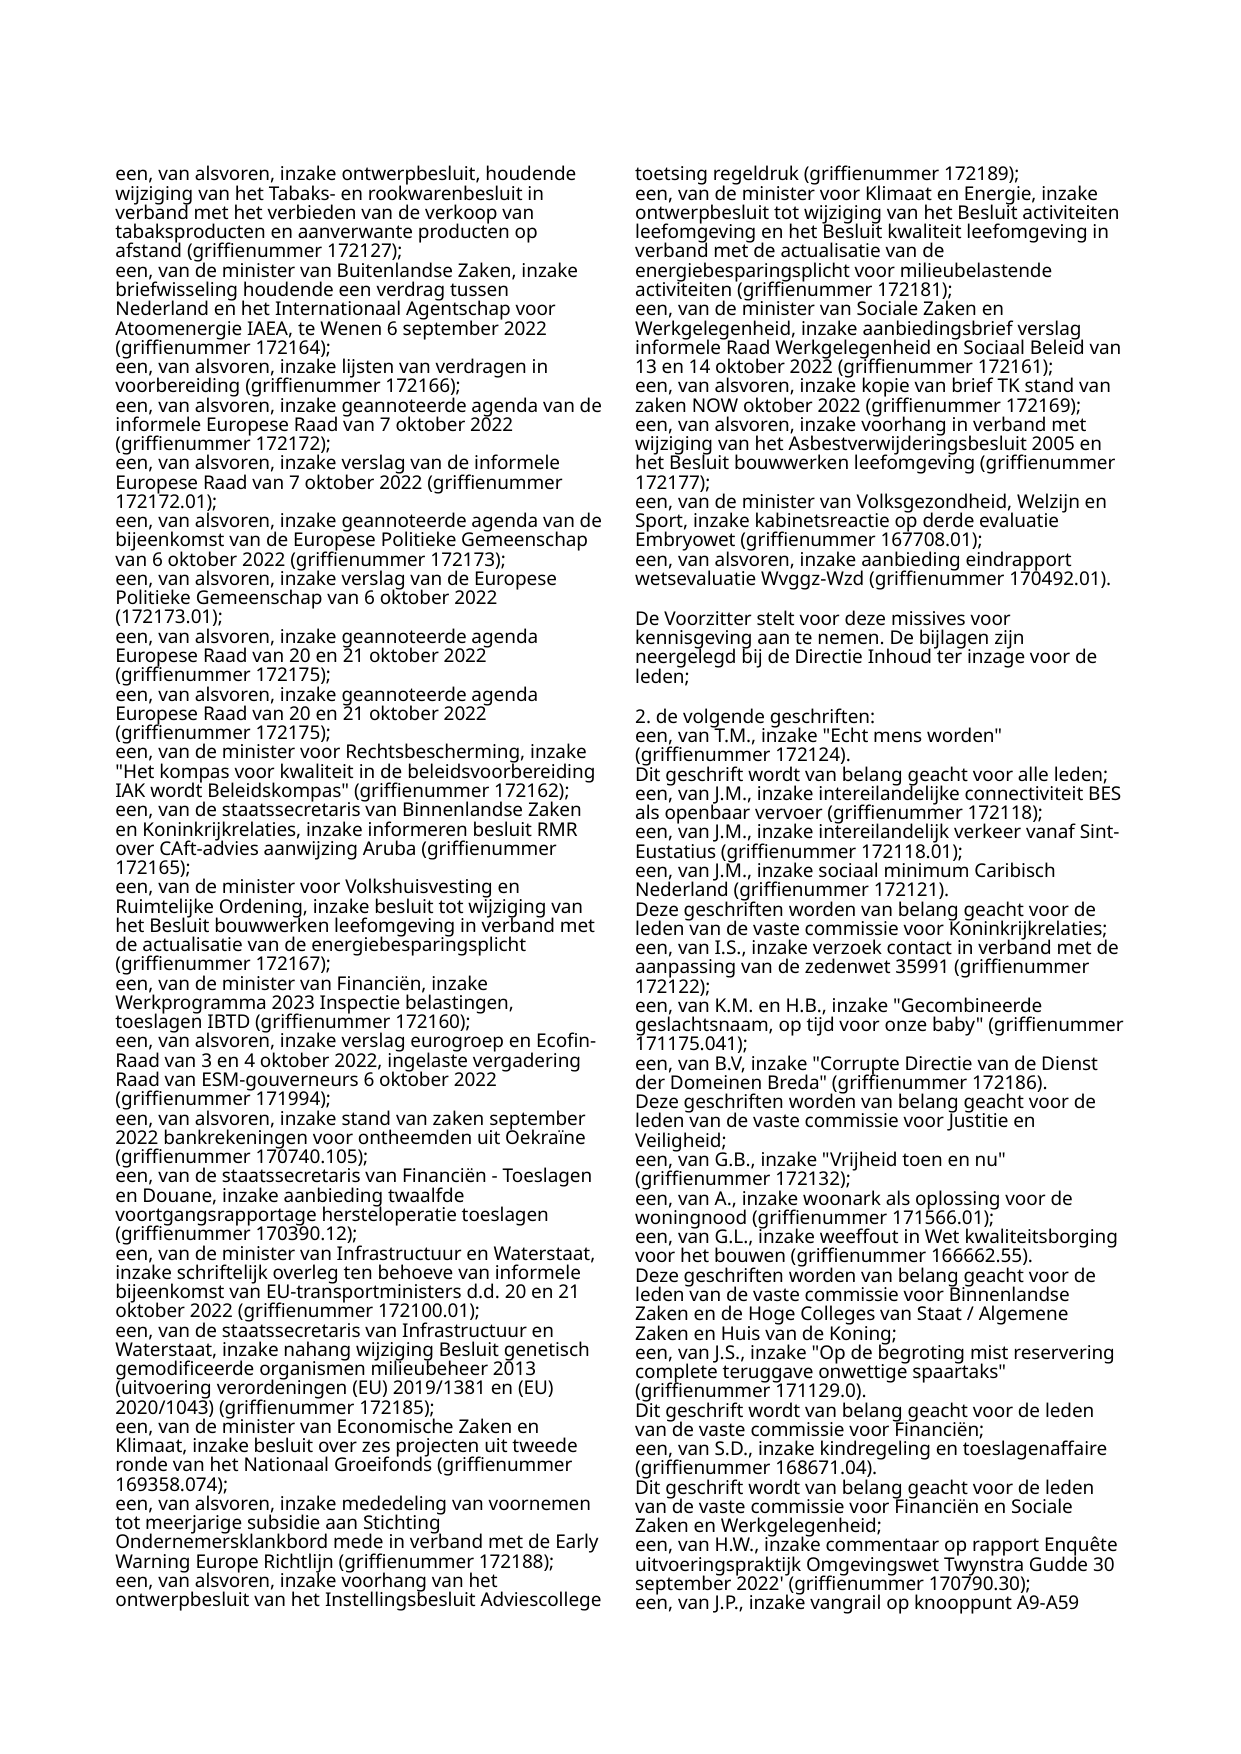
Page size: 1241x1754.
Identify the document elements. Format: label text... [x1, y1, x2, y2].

text een, van alsvoren, inzake geannoteerde agenda Europese Raad van 20 en 21 oktober 2022 (griffienummer 172175); [115, 686, 605, 743]
text een, van alsvoren, inzake geannoteerde agenda Europese Raad van 20 en 21 oktober 2022 (griffienummer 172175); [115, 628, 605, 686]
text Deze geschriften worden van belang geacht voor de leden van de vaste commissie voor Koninkrijkrelaties; [635, 901, 1125, 939]
text een, van G.B., inzake "Vrijheid toen en nu" (griffienummer 172132); [635, 1151, 1125, 1189]
text een, van alsvoren, inzake voorhang in verband met wijziging van het Asbestverwijderingsbesluit 2005 en het Besluit bouwwerken leefomgeving (griffienummer 172177); [635, 416, 1125, 493]
text een, van alsvoren, inzake lijsten van verdragen in voorbereiding (griffienummer 172166); [115, 358, 605, 397]
text een, van de minister van Sociale Zaken en Werkgelegenheid, inzake aanbiedingsbrief verslag informele Raad Werkgelegenheid en Sociaal Beleid van 13 en 14 oktober 2022 (griffienummer 172161); [635, 300, 1125, 377]
text een, van alsvoren, inzake mededeling van voornemen tot meerjarige subsidie aan Stichting Ondernemersklankbord mede in verband met de Early Warning Europe Richtlijn (griffienummer 172188); [115, 1495, 605, 1572]
text Deze geschriften worden van belang geacht voor de leden van de vaste commissie voor Binnenlandse Zaken en de Hoge Colleges van Staat / Algemene Zaken en Huis van de Koning; [635, 1267, 1125, 1344]
text Dit geschrift wordt van belang geacht voor de leden van de vaste commissie voor Financiën; [635, 1402, 1125, 1440]
text een, van de staatssecretaris van Infrastructuur en Waterstaat, inzake nahang wijziging Besluit genetisch gemodificeerde organismen milieubeheer 2013 (uitvoering verordeningen (EU) 2019/1381 en (EU) 2020/1043) (griffienummer 172185); [115, 1322, 605, 1418]
text een, van de minister van Infrastructuur en Waterstaat, inzake schriftelijk overleg ten behoeve van informele bijeenkomst van EU-transportministers d.d. 20 en 21 oktober 2022 (griffienummer 172100.01); [115, 1244, 605, 1322]
text een, van de staatssecretaris van Financiën - Toeslagen en Douane, inzake aanbieding twaalfde voortgangsrapportage hersteloperatie toeslagen (griffienummer 170390.12); [115, 1167, 605, 1244]
text een, van H.W., inzake commentaar op rapport Enquête uitvoeringspraktijk Omgevingswet Twynstra Gudde 30 september 2022' (griffienummer 170790.30); [635, 1536, 1125, 1594]
text een, van de staatssecretaris van Binnenlandse Zaken en Koninkrijkrelaties, inzake informeren besluit RMR over CAft-advies aanwijzing Aruba (griffienummer 172165); [115, 801, 605, 878]
text een, van de minister van Buitenlandse Zaken, inzake briefwisseling houdende een verdrag tussen Nederland en het Internationaal Agentschap voor Atoomenergie IAEA, te Wenen 6 september 2022 (griffienummer 172164); [115, 262, 605, 358]
text De Voorzitter stelt voor deze missives voor kennisgeving aan te nemen. De bijlagen zijn neergelegd bij de Directie Inhoud ter inzage voor de leden; [635, 610, 1125, 687]
text een, van J.M., inzake sociaal minimum Caribisch Nederland (griffienummer 172121). [635, 862, 1125, 901]
text een, van alsvoren, inzake ontwerpbesluit, houdende wijziging van het Tabaks- en rookwarenbesluit in verband met het verbieden van de verkoop van tabaksproducten en aanverwante producten op afstand (griffienummer 172127); [115, 165, 605, 262]
text een, van de minister voor Klimaat en Energie, inzake ontwerpbesluit tot wijziging van het Besluit activiteiten leefomgeving en het Besluit kwaliteit leefomgeving in verband met de actualisatie van de energiebesparingsplicht voor milieubelastende activiteiten (griffienummer 172181); [635, 184, 1125, 300]
text een, van J.M., inzake intereilandelijke connectiviteit BES als openbaar vervoer (griffienummer 172118); [635, 785, 1125, 823]
text een, van J.M., inzake intereilandelijk verkeer vanaf Sint-Eustatius (griffienummer 172118.01); [635, 823, 1125, 862]
text 2. de volgende geschriften: [635, 708, 1125, 727]
text toetsing regeldruk (griffienummer 172189); [635, 165, 1125, 184]
text een, van T.M., inzake "Echt mens worden" (griffienummer 172124). [635, 727, 1125, 766]
text een, van alsvoren, inzake verslag van de informele Europese Raad van 7 oktober 2022 (griffienummer 172172.01); [115, 454, 605, 512]
text een, van alsvoren, inzake geannoteerde agenda van de informele Europese Raad van 7 oktober 2022 (griffienummer 172172); [115, 397, 605, 454]
text een, van G.L., inzake weeffout in Wet kwaliteitsborging voor het bouwen (griffienummer 166662.55). [635, 1228, 1125, 1267]
text een, van A., inzake woonark als oplossing voor de woningnood (griffienummer 171566.01); [635, 1189, 1125, 1228]
text een, van J.P., inzake vangrail op knooppunt A9-A59 [635, 1594, 1125, 1613]
text een, van I.S., inzake verzoek contact in verband met de aanpassing van de zedenwet 35991 (griffienummer 172122); [635, 939, 1125, 997]
text een, van de minister van Volksgezondheid, Welzijn en Sport, inzake kabinetsreactie op derde evaluatie Embryowet (griffienummer 167708.01); [635, 493, 1125, 551]
text een, van alsvoren, inzake geannoteerde agenda van de bijeenkomst van de Europese Politieke Gemeenschap van 6 oktober 2022 (griffienummer 172173); [115, 512, 605, 570]
text een, van de minister van Economische Zaken en Klimaat, inzake besluit over zes projecten uit tweede ronde van het Nationaal Groeifonds (griffienummer 169358.074); [115, 1418, 605, 1495]
text Deze geschriften worden van belang geacht voor de leden van de vaste commissie voor Justitie en Veiligheid; [635, 1093, 1125, 1151]
text een, van alsvoren, inzake voorhang van het ontwerpbesluit van het Instellingsbesluit Adviescollege [115, 1572, 605, 1611]
text een, van B.V, inzake "Corrupte Directie van de Dienst der Domeinen Breda" (griffienummer 172186). [635, 1055, 1125, 1093]
text een, van de minister voor Rechtsbescherming, inzake "Het kompas voor kwaliteit in de beleidsvoorbereiding IAK wordt Beleidskompas" (griffienummer 172162); [115, 743, 605, 801]
text een, van de minister voor Volkshuisvesting en Ruimtelijke Ordening, inzake besluit tot wijziging van het Besluit bouwwerken leefomgeving in verband met de actualisatie van de energiebesparingsplicht (griffienummer 172167); [115, 878, 605, 975]
text een, van alsvoren, inzake verslag eurogroep en Ecofin-Raad van 3 en 4 oktober 2022, ingelaste vergadering Raad van ESM-gouverneurs 6 oktober 2022 (griffienummer 171994); [115, 1032, 605, 1109]
text een, van S.D., inzake kindregeling en toeslagenaffaire (griffienummer 168671.04). [635, 1440, 1125, 1479]
text een, van K.M. en H.B., inzake "Gecombineerde geslachtsnaam, op tijd voor onze baby" (griffienummer 171175.041); [635, 997, 1125, 1055]
text een, van alsvoren, inzake stand van zaken september 2022 bankrekeningen voor ontheemden uit Oekraïne (griffienummer 170740.105); [115, 1109, 605, 1167]
text een, van alsvoren, inzake aanbieding eindrapport wetsevaluatie Wvggz-Wzd (griffienummer 170492.01). [635, 551, 1125, 589]
text een, van alsvoren, inzake kopie van brief TK stand van zaken NOW oktober 2022 (griffienummer 172169); [635, 377, 1125, 416]
text Dit geschrift wordt van belang geacht voor de leden van de vaste commissie voor Financiën en Sociale Zaken en Werkgelegenheid; [635, 1479, 1125, 1536]
text Dit geschrift wordt van belang geacht voor alle leden; [635, 766, 1125, 785]
text een, van de minister van Financiën, inzake Werkprogramma 2023 Inspectie belastingen, toeslagen IBTD (griffienummer 172160); [115, 975, 605, 1032]
text een, van alsvoren, inzake verslag van de Europese Politieke Gemeenschap van 6 oktober 2022 (172173.01); [115, 570, 605, 628]
text een, van J.S., inzake "Op de begroting mist reservering complete teruggave onwettige spaartaks" (griffienummer 171129.0). [635, 1344, 1125, 1402]
